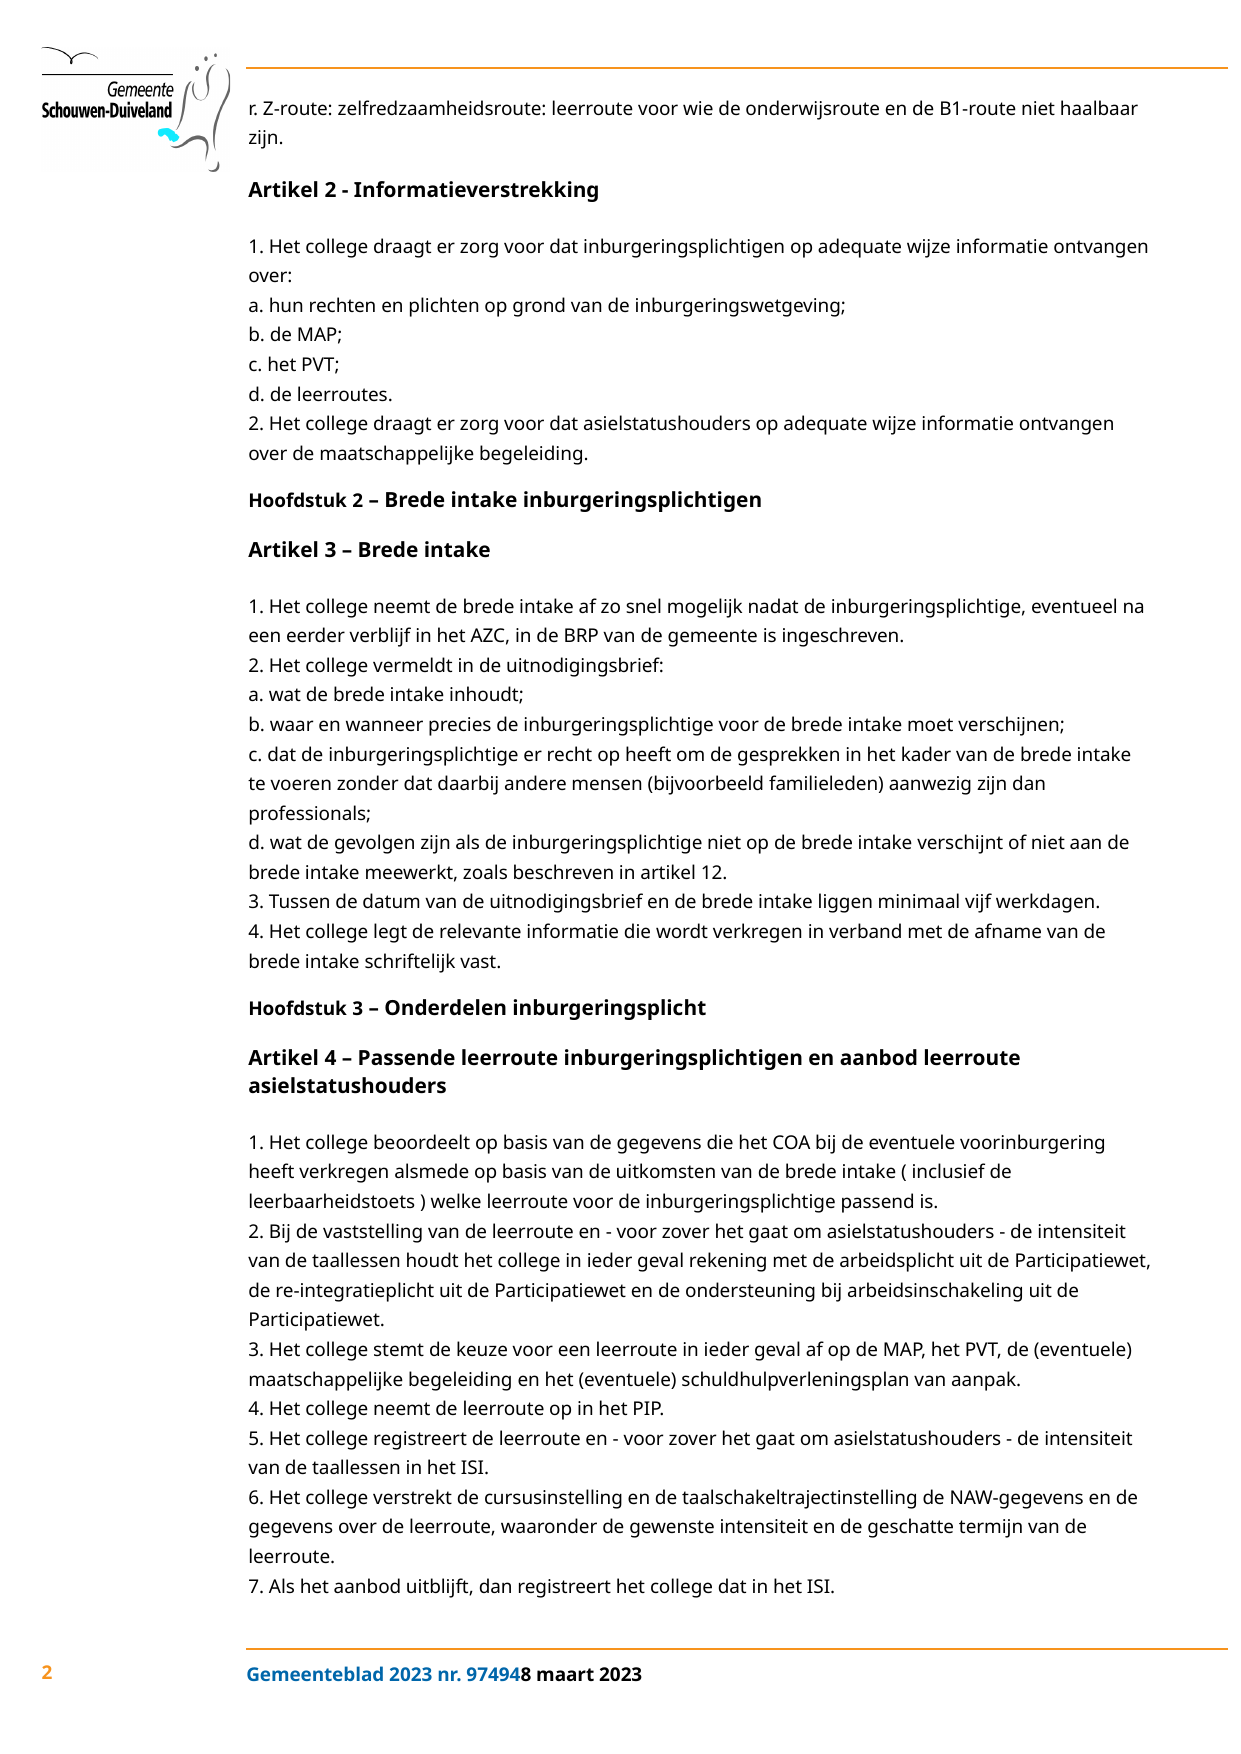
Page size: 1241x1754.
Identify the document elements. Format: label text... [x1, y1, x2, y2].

text 5. Het college registreert de leerroute en - voor zover het gaat om asielstatushouders - de intensiteit van de taallessen in het ISI. [248, 1425, 1152, 1480]
text 1. Het college beoordeelt op basis van de gegevens die het COA bij de eventuele voorinburgering heeft verkregen alsmede op basis van de uitkomsten van de brede intake ( inclusief de leerbaarheidstoets ) welke leerroute voor de inburgeringsplichtige passend is. [248, 1129, 1152, 1214]
text a. hun rechten en plichten op grond van de inburgeringswetgeving; [248, 292, 1152, 318]
text b. waar en wanneer precies de inburgeringsplichtige voor de brede intake moet verschijnen; [248, 711, 1152, 737]
picture [41, 47, 231, 172]
text d. wat de gevolgen zijn als de inburgeringsplichtige niet op de brede intake verschijnt of niet aan de brede intake meewerkt, zoals beschreven in artikel 12. [248, 829, 1152, 885]
text 1. Het college neemt de brede intake af zo snel mogelijk nadat de inburgeringsplichtige, eventueel na een eerder verblijf in het AZC, in de BRP van de gemeente is ingeschreven. [248, 593, 1152, 648]
text 3. Het college stemt de keuze voor een leerroute in ieder geval af op de MAP, het PVT, de (eventuele) maatschappelijke begeleiding en het (eventuele) schuldhulpverleningsplan van aanpak. [248, 1336, 1152, 1392]
text b. de MAP; [248, 322, 1152, 347]
text Hoofdstuk 3 – Onderdelen inburgeringsplicht [248, 993, 1152, 1022]
text 4. Het college neemt de leerroute op in het PIP. [248, 1395, 1152, 1421]
text r. Z-route: zelfredzaamheidsroute: leerroute voor wie de onderwijsroute en de B1-route niet haalbaar zijn. [248, 95, 1152, 150]
text 2. Het college vermeldt in de uitnodigingsbrief: [248, 652, 1152, 678]
text Hoofdstuk 2 – Brede intake inburgeringsplichtigen [248, 486, 1152, 514]
text 1. Het college draagt er zorg voor dat inburgeringsplichtigen op adequate wijze informatie ontvangen over: [248, 233, 1152, 288]
text 4. Het college legt de relevante informatie die wordt verkregen in verband met de afname van de brede intake schriftelijk vast. [248, 918, 1152, 973]
text Artikel 3 – Brede intake [248, 535, 1152, 563]
text Artikel 4 – Passende leerroute inburgeringsplichtigen en aanbod leerroute asielstatushouders [248, 1043, 1152, 1099]
text 3. Tussen de datum van de uitnodigingsbrief en de brede intake liggen minimaal vijf werkdagen. [248, 889, 1152, 914]
text 2. Bij de vaststelling van de leerroute en - voor zover het gaat om asielstatushouders - de intensiteit van de taallessen houdt het college in ieder geval rekening met de arbeidsplicht uit de Participatiewet, de re-integratieplicht uit de Participatiewet en de ondersteuning bij arbeidsinschakeling uit de Participatiewet. [248, 1218, 1152, 1332]
text d. de leerroutes. [248, 381, 1152, 406]
text a. wat de brede intake inhoudt; [248, 682, 1152, 707]
text 7. Als het aanbod uitblijft, dan registreert het college dat in het ISI. [248, 1573, 1152, 1599]
text 6. Het college verstrekt de cursusinstelling en de taalschakeltrajectinstelling de NAW-gegevens en de gegevens over de leerroute, waaronder de gewenste intensiteit en de geschatte termijn van de leerroute. [248, 1484, 1152, 1569]
text c. dat de inburgeringsplichtige er recht op heeft om de gesprekken in het kader van de brede intake te voeren zonder dat daarbij andere mensen (bijvoorbeeld familieleden) aanwezig zijn dan professionals; [248, 741, 1152, 826]
text 2. Het college draagt er zorg voor dat asielstatushouders op adequate wijze informatie ontvangen over de maatschappelijke begeleiding. [248, 410, 1152, 466]
text Artikel 2 - Informatieverstrekking [248, 175, 1152, 203]
text c. het PVT; [248, 351, 1152, 377]
